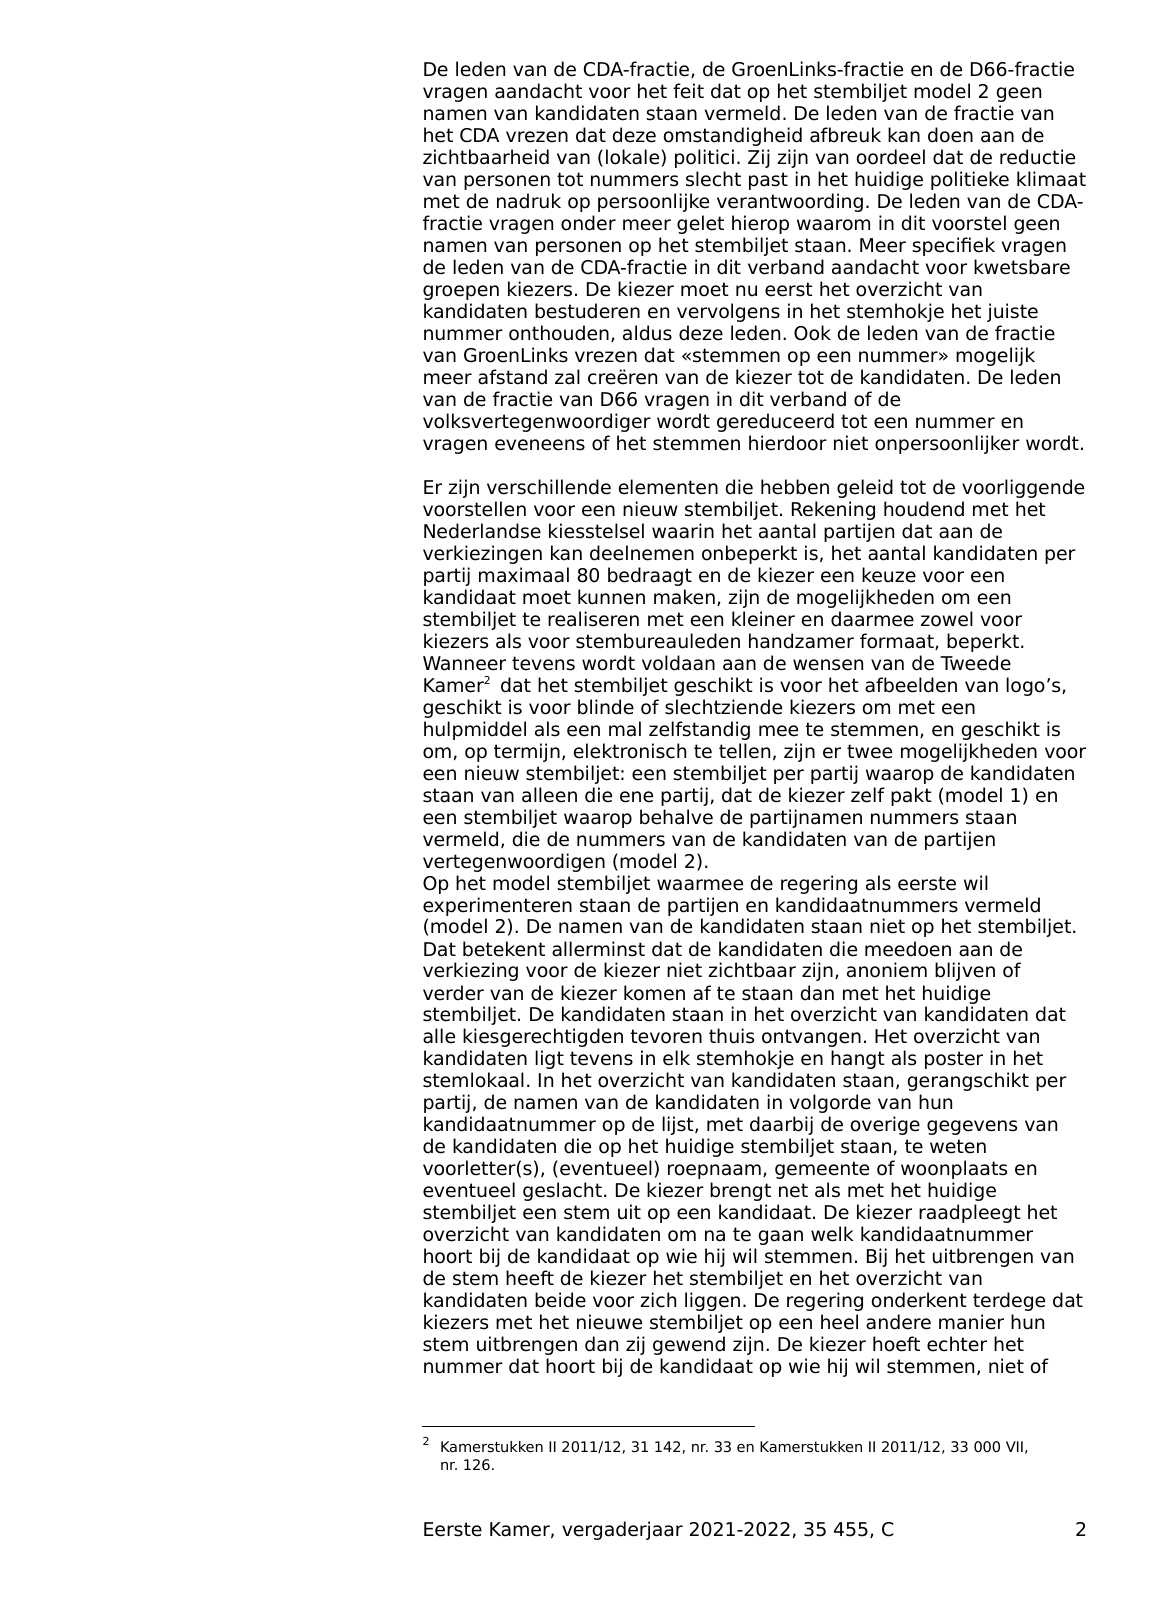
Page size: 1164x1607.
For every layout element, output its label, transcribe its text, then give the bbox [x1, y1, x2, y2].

text De leden van de CDA-fractie, de GroenLinks-fractie en de D66-fractie vragen aandacht voor het feit dat op het stembiljet model 2 geen namen van kandidaten staan vermeld. De leden van de fractie van het CDA vrezen dat deze omstandigheid afbreuk kan doen aan de zichtbaarheid van (lokale) politici. Zij zijn van oordeel dat de reductie van personen tot nummers slecht past in het huidige politieke klimaat met de nadruk op persoonlijke verantwoording. De leden van de CDA-fractie vragen onder meer gelet hierop waarom in dit voorstel geen namen van personen op het stembiljet staan. Meer specifiek vragen de leden van de CDA-fractie in dit verband aandacht voor kwetsbare groepen kiezers. De kiezer moet nu eerst het overzicht van kandidaten bestuderen en vervolgens in het stemhokje het juiste nummer onthouden, aldus deze leden. Ook de leden van de fractie van GroenLinks vrezen dat «stemmen op een nummer» mogelijk meer afstand zal creëren van de kiezer tot de kandidaten. De leden van de fractie van D66 vragen in dit verband of de volksvertegenwoordiger wordt gereduceerd tot een nummer en vragen eveneens of het stemmen hierdoor niet onpersoonlijker wordt. [422, 59, 1087, 455]
text Op het model stembiljet waarmee de regering als eerste wil experimenteren staan de partijen en kandidaatnummers vermeld (model 2). De namen van de kandidaten staan niet op het stembiljet. Dat betekent allerminst dat de kandidaten die meedoen aan de verkiezing voor de kiezer niet zichtbaar zijn, anoniem blijven of verder van de kiezer komen af te staan dan met het huidige stembiljet. De kandidaten staan in het overzicht van kandidaten dat alle kiesgerechtigden tevoren thuis ontvangen. Het overzicht van kandidaten ligt tevens in elk stemhokje en hangt als poster in het stemlokaal. In het overzicht van kandidaten staan, gerangschikt per partij, de namen van de kandidaten in volgorde van hun kandidaatnummer op de lijst, met daarbij de overige gegevens van de kandidaten die op het huidige stembiljet staan, te weten voorletter(s), (eventueel) roepnaam, gemeente of woonplaats en eventueel geslacht. De kiezer brengt net als met het huidige stembiljet een stem uit op een kandidaat. De kiezer raadpleegt het overzicht van kandidaten om na te gaan welk kandidaatnummer hoort bij de kandidaat op wie hij wil stemmen. Bij het uitbrengen van de stem heeft de kiezer het stembiljet en het overzicht van kandidaten beide voor zich liggen. De regering onderkent terdege dat kiezers met het nieuwe stembiljet op een heel andere manier hun stem uitbrengen dan zij gewend zijn. De kiezer hoeft echter het nummer dat hoort bij de kandidaat op wie hij wil stemmen, niet of [422, 872, 1087, 1378]
text Er zijn verschillende elementen die hebben geleid tot de voorliggende voorstellen voor een nieuw stembiljet. Rekening houdend met het Nederlandse kiesstelsel waarin het aantal partijen dat aan de verkiezingen kan deelnemen onbeperkt is, het aantal kandidaten per partij maximaal 80 bedraagt en de kiezer een keuze voor een kandidaat moet kunnen maken, zijn de mogelijkheden om een stembiljet te realiseren met een kleiner en daarmee zowel voor kiezers als voor stembureauleden handzamer formaat, beperkt. Wanneer tevens wordt voldaan aan de wensen van de Tweede Kamer dat het stembiljet geschikt is voor het afbeelden van logo’s, geschikt is voor blinde of slechtziende kiezers om met een hulpmiddel als een mal zelfstandig mee te stemmen, en geschikt is om, op termijn, elektronisch te tellen, zijn er twee mogelijkheden voor een nieuw stembiljet: een stembiljet per partij waarop de kandidaten staan van alleen die ene partij, dat de kiezer zelf pakt (model 1) en een stembiljet waarop behalve de partijnamen nummers staan vermeld, die de nummers van de kandidaten van de partijen vertegenwoordigen (model 2). [422, 477, 1087, 872]
text Kamerstukken II 2011/12, 31 142, nr. 33 en Kamerstukken II 2011/12, 33 000 VII, nr. 126. [422, 1435, 1087, 1474]
